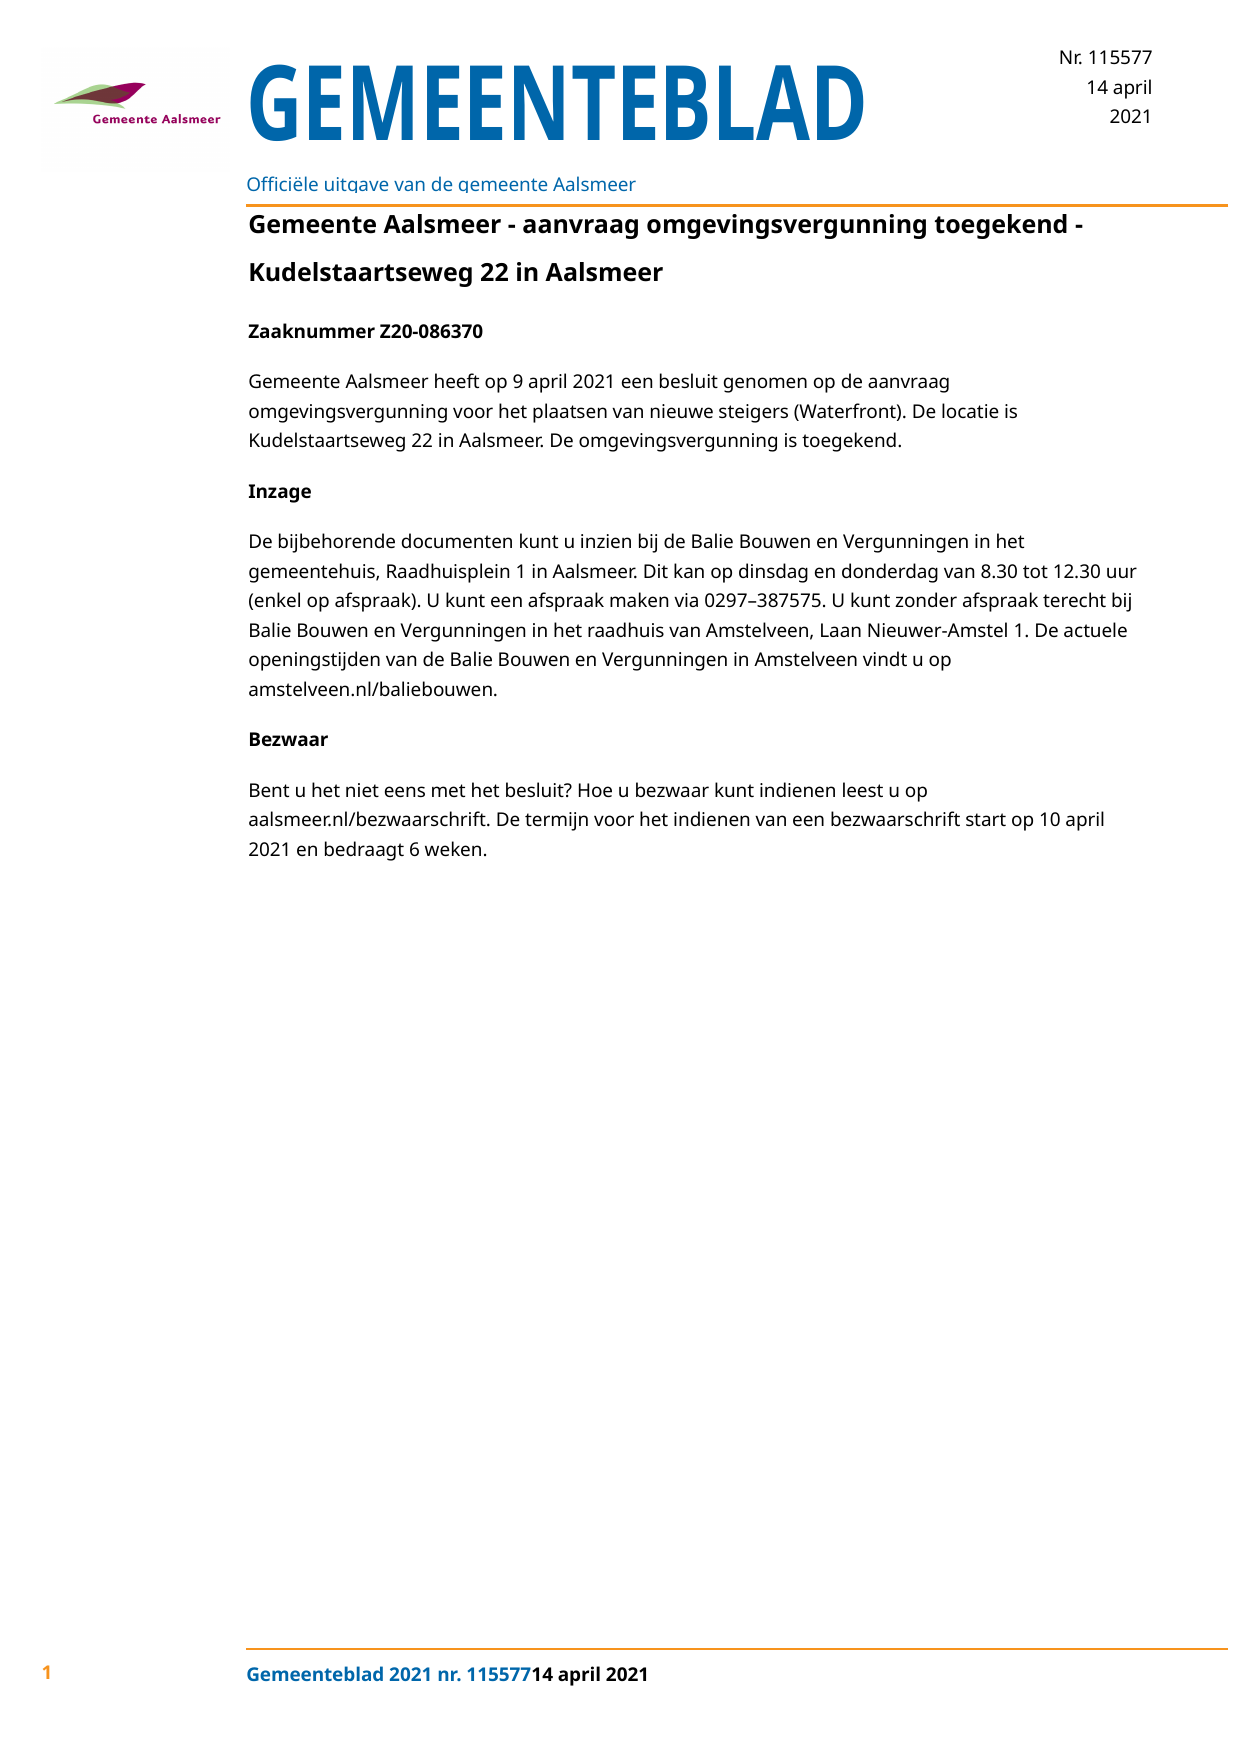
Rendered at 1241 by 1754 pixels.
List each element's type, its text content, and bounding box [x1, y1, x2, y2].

text Zaaknummer Z20-086370 [248, 318, 1152, 344]
text De bijbehorende documenten kunt u inzien bij de Balie Bouwen en Vergunningen in het gemeentehuis, Raadhuisplein 1 in Aalsmeer. Dit kan op dinsdag en donderdag van 8.30 tot 12.30 uur (enkel op afspraak). U kunt een afspraak maken via 0297–387575. U kunt zonder afspraak terecht bij Balie Bouwen en Vergunningen in het raadhuis van Amstelveen, Laan Nieuwer-Amstel 1. De actuele openingstijden van de Balie Bouwen en Vergunningen in Amstelveen vindt u op amstelveen.nl/baliebouwen. [248, 528, 1152, 702]
text Gemeente Aalsmeer heeft op 9 april 2021 een besluit genomen op de aanvraag omgevingsvergunning voor het plaatsen van nieuwe steigers (Waterfront). De locatie is Kudelstaartseweg 22 in Aalsmeer. De omgevingsvergunning is toegekend. [248, 368, 1152, 453]
text Bent u het niet eens met het besluit? Hoe u bezwaar kunt indienen leest u op aalsmeer.nl/bezwaarschrift. De termijn voor het indienen van een bezwaarschrift start op 10 april 2021 en bedraagt 6 weken. [248, 777, 1152, 862]
text Inzage [248, 478, 1152, 504]
text Bezwaar [248, 727, 1152, 752]
text Gemeente Aalsmeer - aanvraag omgevingsvergunning toegekend - Kudelstaartseweg 22 in Aalsmeer [248, 207, 1152, 288]
picture [41, 47, 231, 172]
